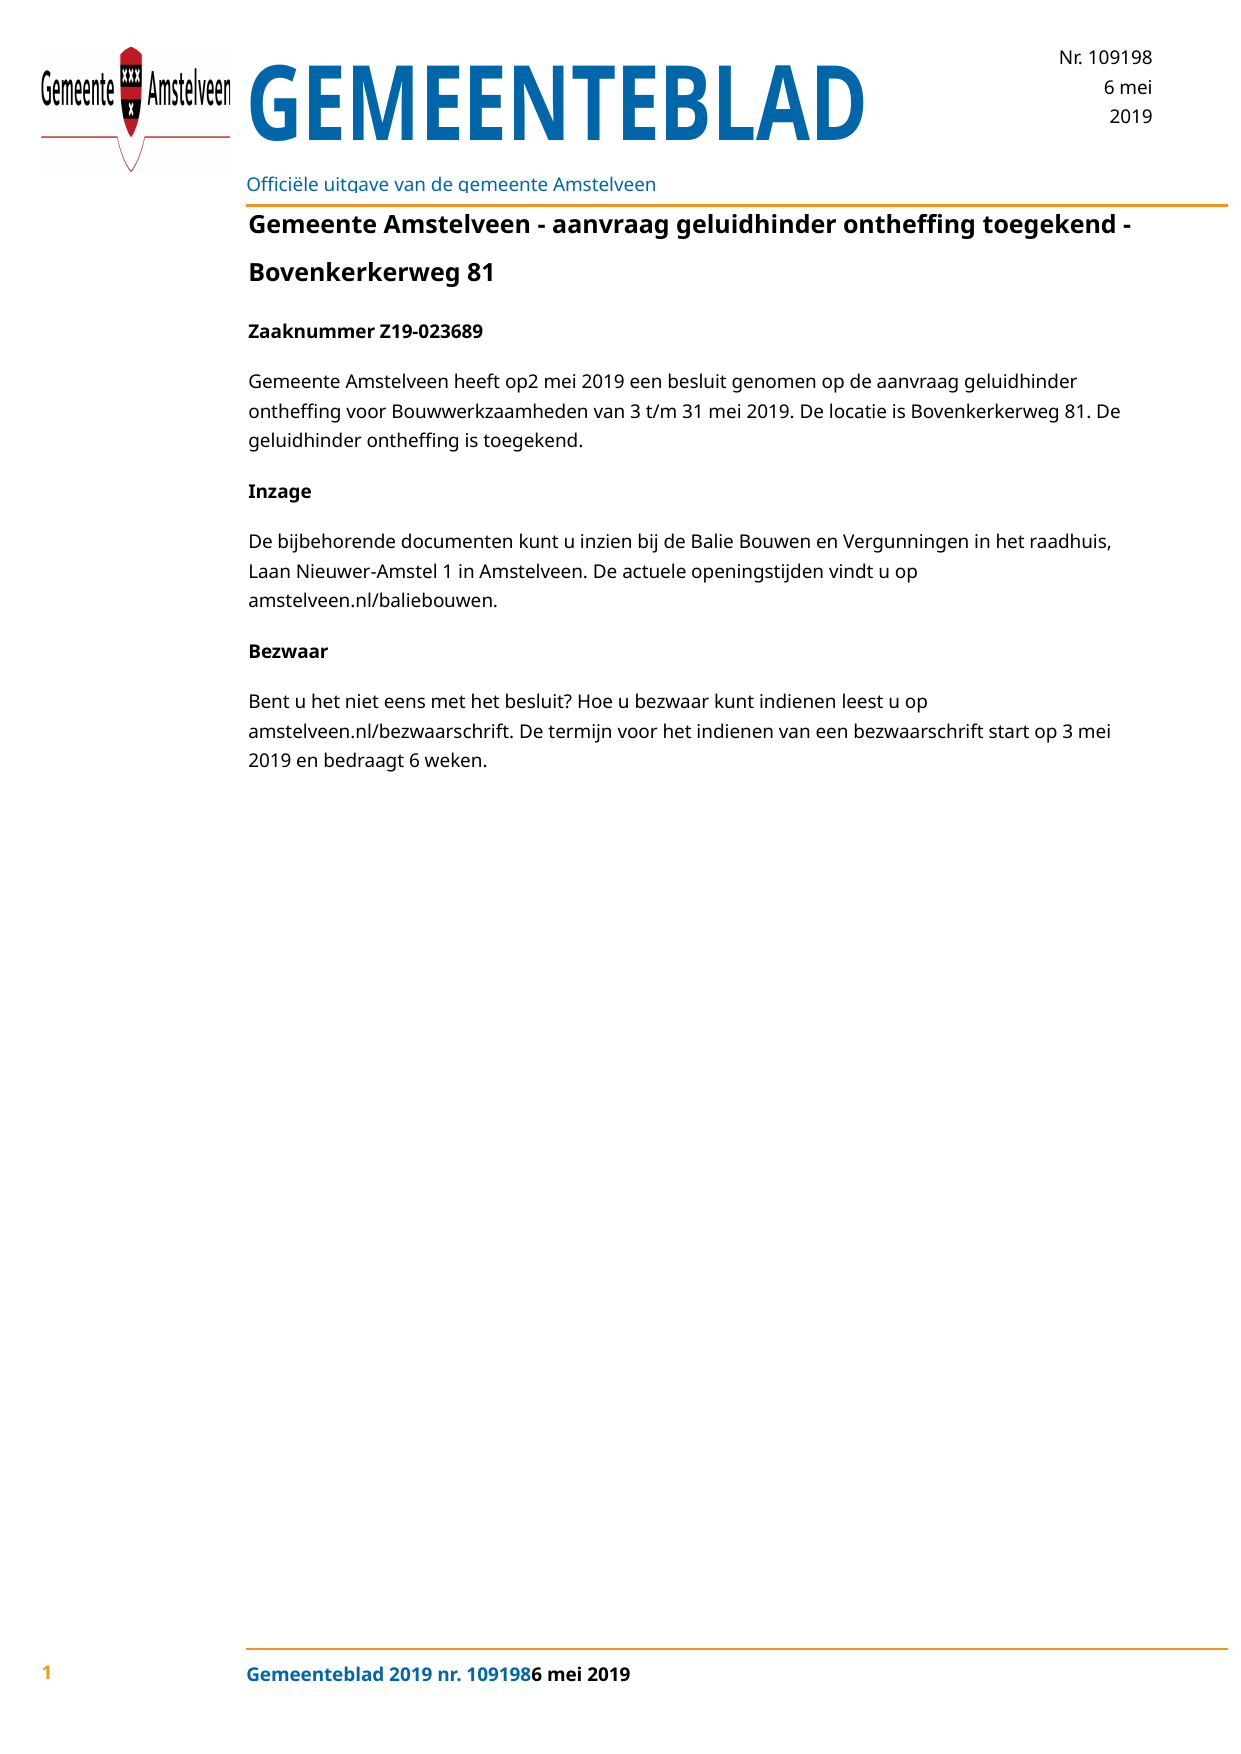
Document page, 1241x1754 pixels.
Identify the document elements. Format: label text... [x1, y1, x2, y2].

text Bent u het niet eens met het besluit? Hoe u bezwaar kunt indienen leest u op amstelveen.nl/bezwaarschrift. De termijn voor het indienen van een bezwaarschrift start op 3 mei 2019 en bedraagt 6 weken. [248, 688, 1152, 773]
text De bijbehorende documenten kunt u inzien bij de Balie Bouwen en Vergunningen in het raadhuis, Laan Nieuwer-Amstel 1 in Amstelveen. De actuele openingstijden vindt u op amstelveen.nl/baliebouwen. [248, 528, 1152, 613]
text Bezwaar [248, 638, 1152, 664]
text Gemeente Amstelveen - aanvraag geluidhinder ontheffing toegekend - Bovenkerkerweg 81 [248, 207, 1152, 288]
text Inzage [248, 478, 1152, 504]
text Zaaknummer Z19-023689 [248, 318, 1152, 344]
picture [41, 47, 231, 172]
text Gemeente Amstelveen heeft op2 mei 2019 een besluit genomen op de aanvraag geluidhinder ontheffing voor Bouwwerkzaamheden van 3 t/m 31 mei 2019. De locatie is Bovenkerkerweg 81. De geluidhinder ontheffing is toegekend. [248, 368, 1152, 453]
